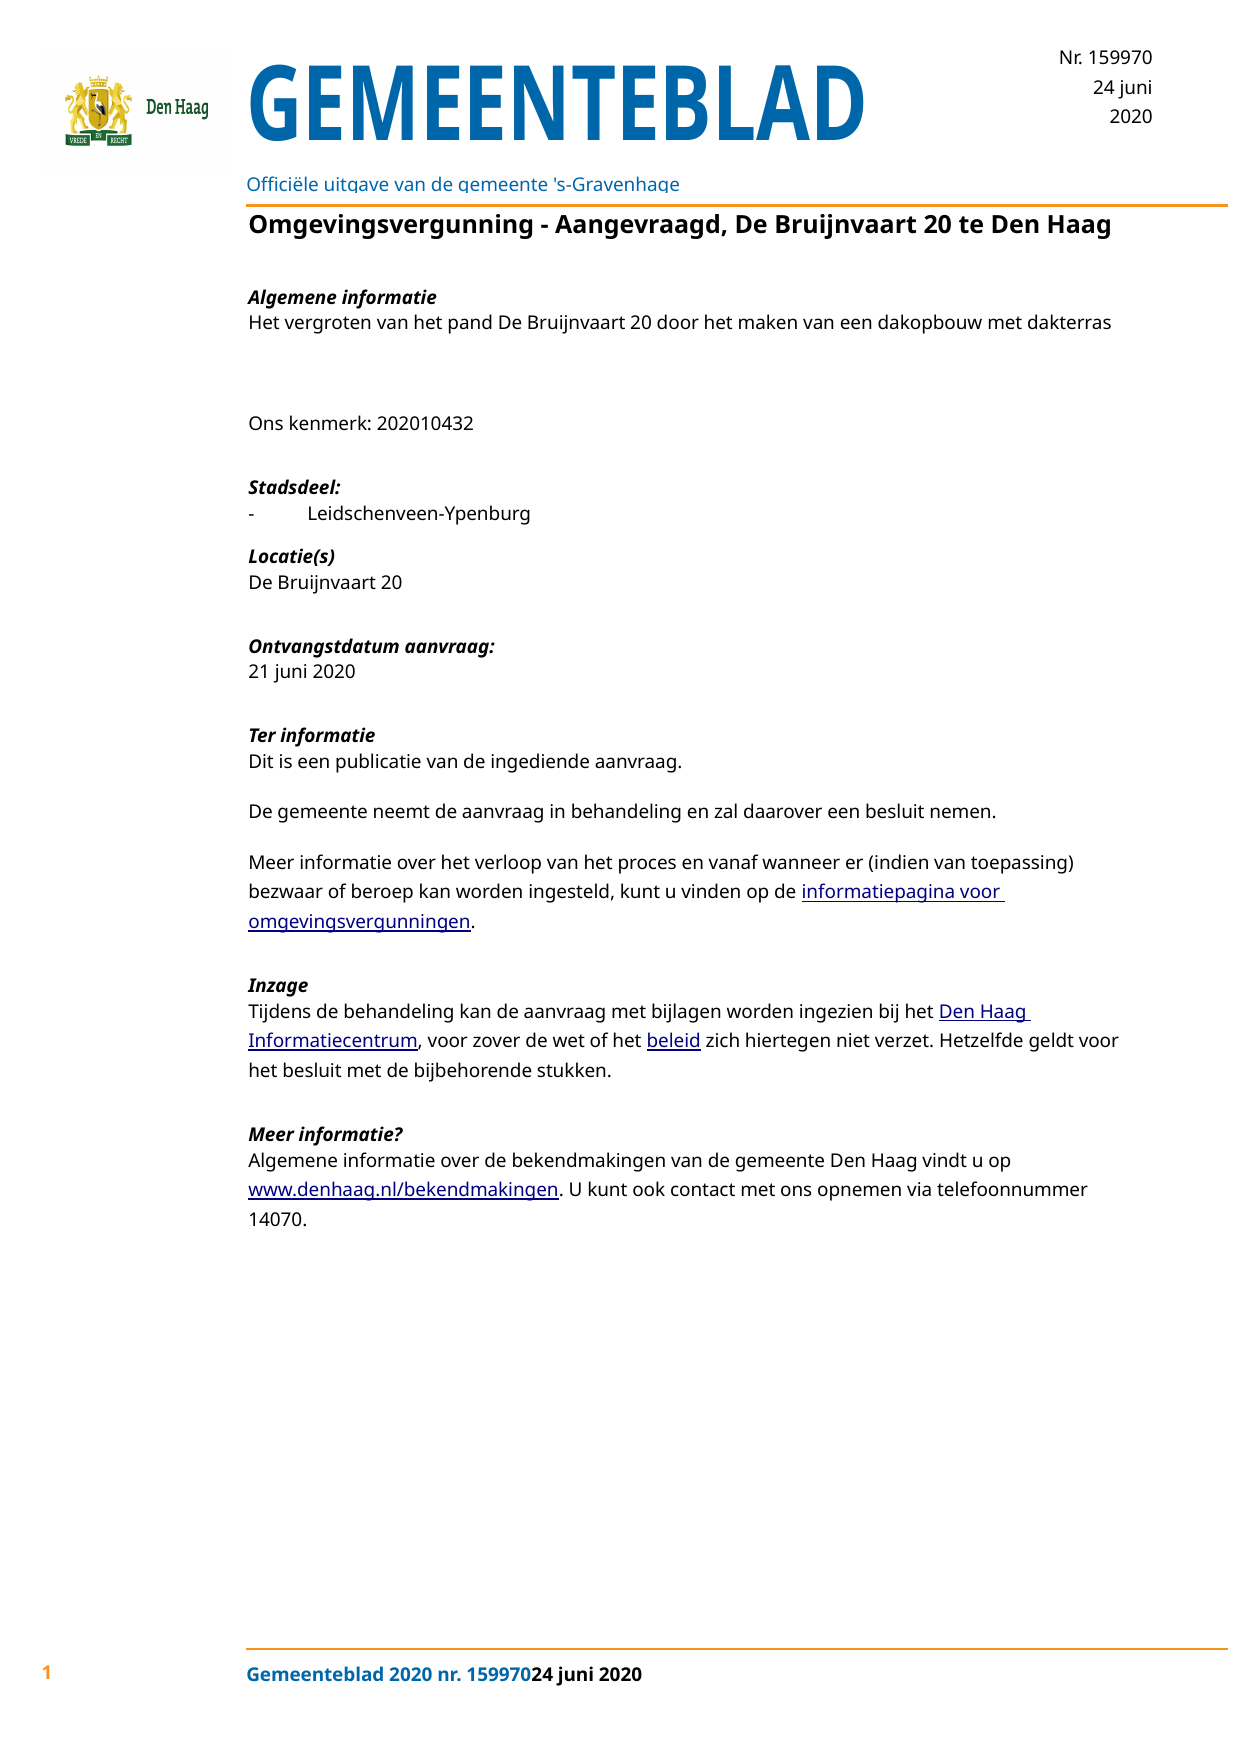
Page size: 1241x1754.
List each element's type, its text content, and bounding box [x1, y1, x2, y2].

picture [41, 47, 231, 172]
text De Bruijnvaart 20 [248, 569, 1152, 595]
text Meer informatie? [248, 1121, 1152, 1147]
text Algemene informatie [248, 284, 1152, 309]
text Ter informatie [248, 723, 1152, 748]
text Omgevingsvergunning - Aangevraagd, De Bruijnvaart 20 te Den Haag [248, 207, 1152, 241]
text Dit is een publicatie van de ingediende aanvraag. [248, 748, 1152, 774]
text Tijdens de behandeling kan de aanvraag met bijlagen worden ingezien bij het Den Haag Informatiecentrum, voor zover de wet of het beleid zich hiertegen niet verzet. Hetzelfde geldt voor het besluit met de bijbehorende stukken. [248, 998, 1152, 1083]
text De gemeente neemt de aanvraag in behandeling en zal daarover een besluit nemen. [248, 799, 1152, 824]
text Algemene informatie over de bekendmakingen van de gemeente Den Haag vindt u op www.denhaag.nl/bekendmakingen. U kunt ook contact met ons opnemen via telefoonnummer 14070. [248, 1147, 1152, 1232]
text Stadsdeel: [248, 474, 1152, 500]
text Ontvangstdatum aanvraag: [248, 633, 1152, 659]
text Het vergroten van het pand De Bruijnvaart 20 door het maken van een dakopbouw met dakterras [248, 309, 1152, 335]
text 21 juni 2020 [248, 659, 1152, 684]
text Ons kenmerk: 202010432 [248, 410, 1152, 436]
text Locatie(s) [248, 543, 1152, 569]
text Meer informatie over het verloop van het proces en vanaf wanneer er (indien van toepassing) bezwaar of beroep kan worden ingesteld, kunt u vinden op de informatiepagina voor omgevingsvergunningen. [248, 849, 1152, 934]
list Leidschenveen-Ypenburg [248, 500, 1152, 526]
text Inzage [248, 972, 1152, 998]
